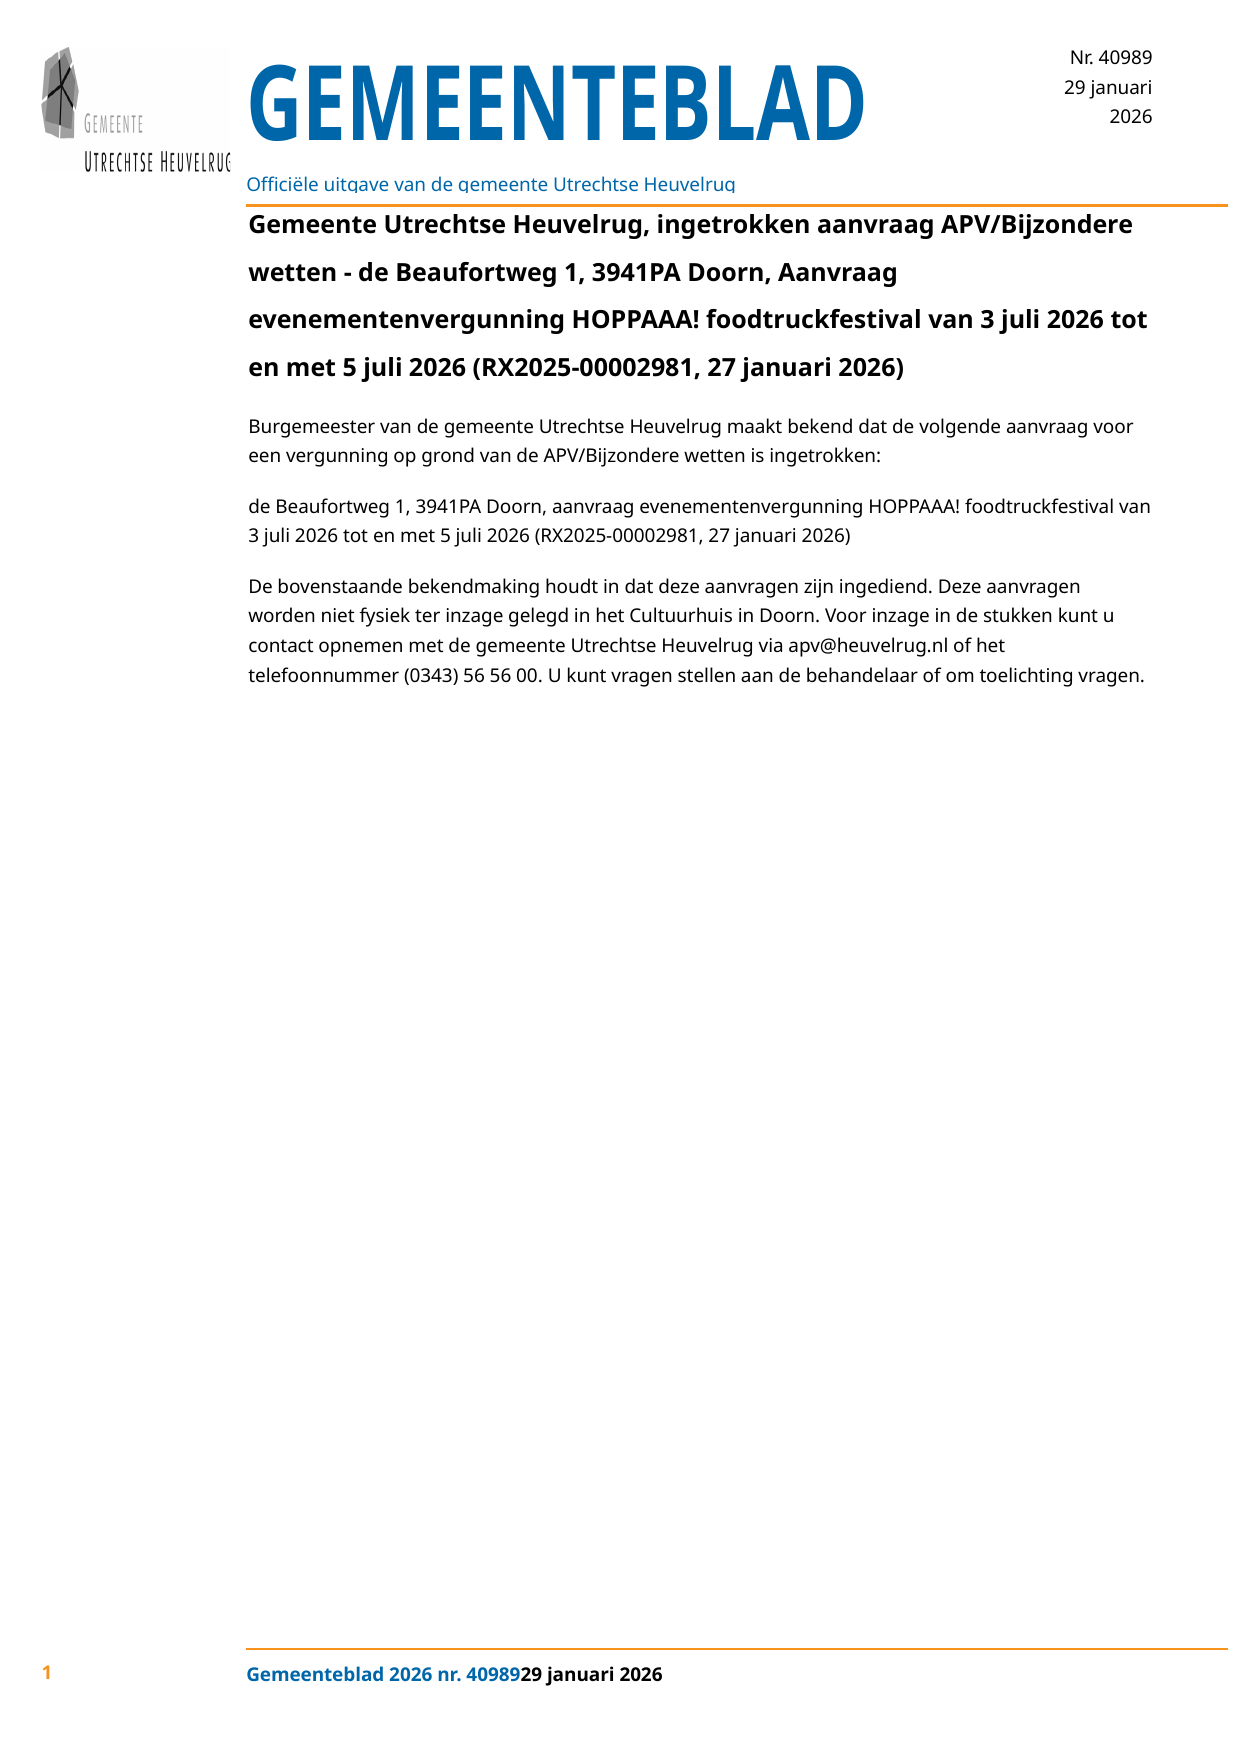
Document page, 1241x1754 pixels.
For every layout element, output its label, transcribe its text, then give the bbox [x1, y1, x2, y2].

text De bovenstaande bekendmaking houdt in dat deze aanvragen zijn ingediend. Deze aanvragen worden niet fysiek ter inzage gelegd in het Cultuurhuis in Doorn. Voor inzage in de stukken kunt u contact opnemen met de gemeente Utrechtse Heuvelrug via apv@heuvelrug.nl of het telefoonnummer (0343) 56 56 00. U kunt vragen stellen aan de behandelaar of om toelichting vragen. [248, 573, 1152, 688]
text Gemeente Utrechtse Heuvelrug, ingetrokken aanvraag APV/Bijzondere wetten - de Beaufortweg 1, 3941PA Doorn, Aanvraag evenementenvergunning HOPPAAA! foodtruckfestival van 3 juli 2026 tot en met 5 juli 2026 (RX2025-00002981, 27 januari 2026) [248, 207, 1152, 384]
picture [41, 47, 231, 172]
text Burgemeester van de gemeente Utrechtse Heuvelrug maakt bekend dat de volgende aanvraag voor een vergunning op grond van de APV/Bijzondere wetten is ingetrokken: [248, 413, 1152, 468]
text de Beaufortweg 1, 3941PA Doorn, aanvraag evenementenvergunning HOPPAAA! foodtruckfestival van 3 juli 2026 tot en met 5 juli 2026 (RX2025-00002981, 27 januari 2026) [248, 493, 1152, 548]
